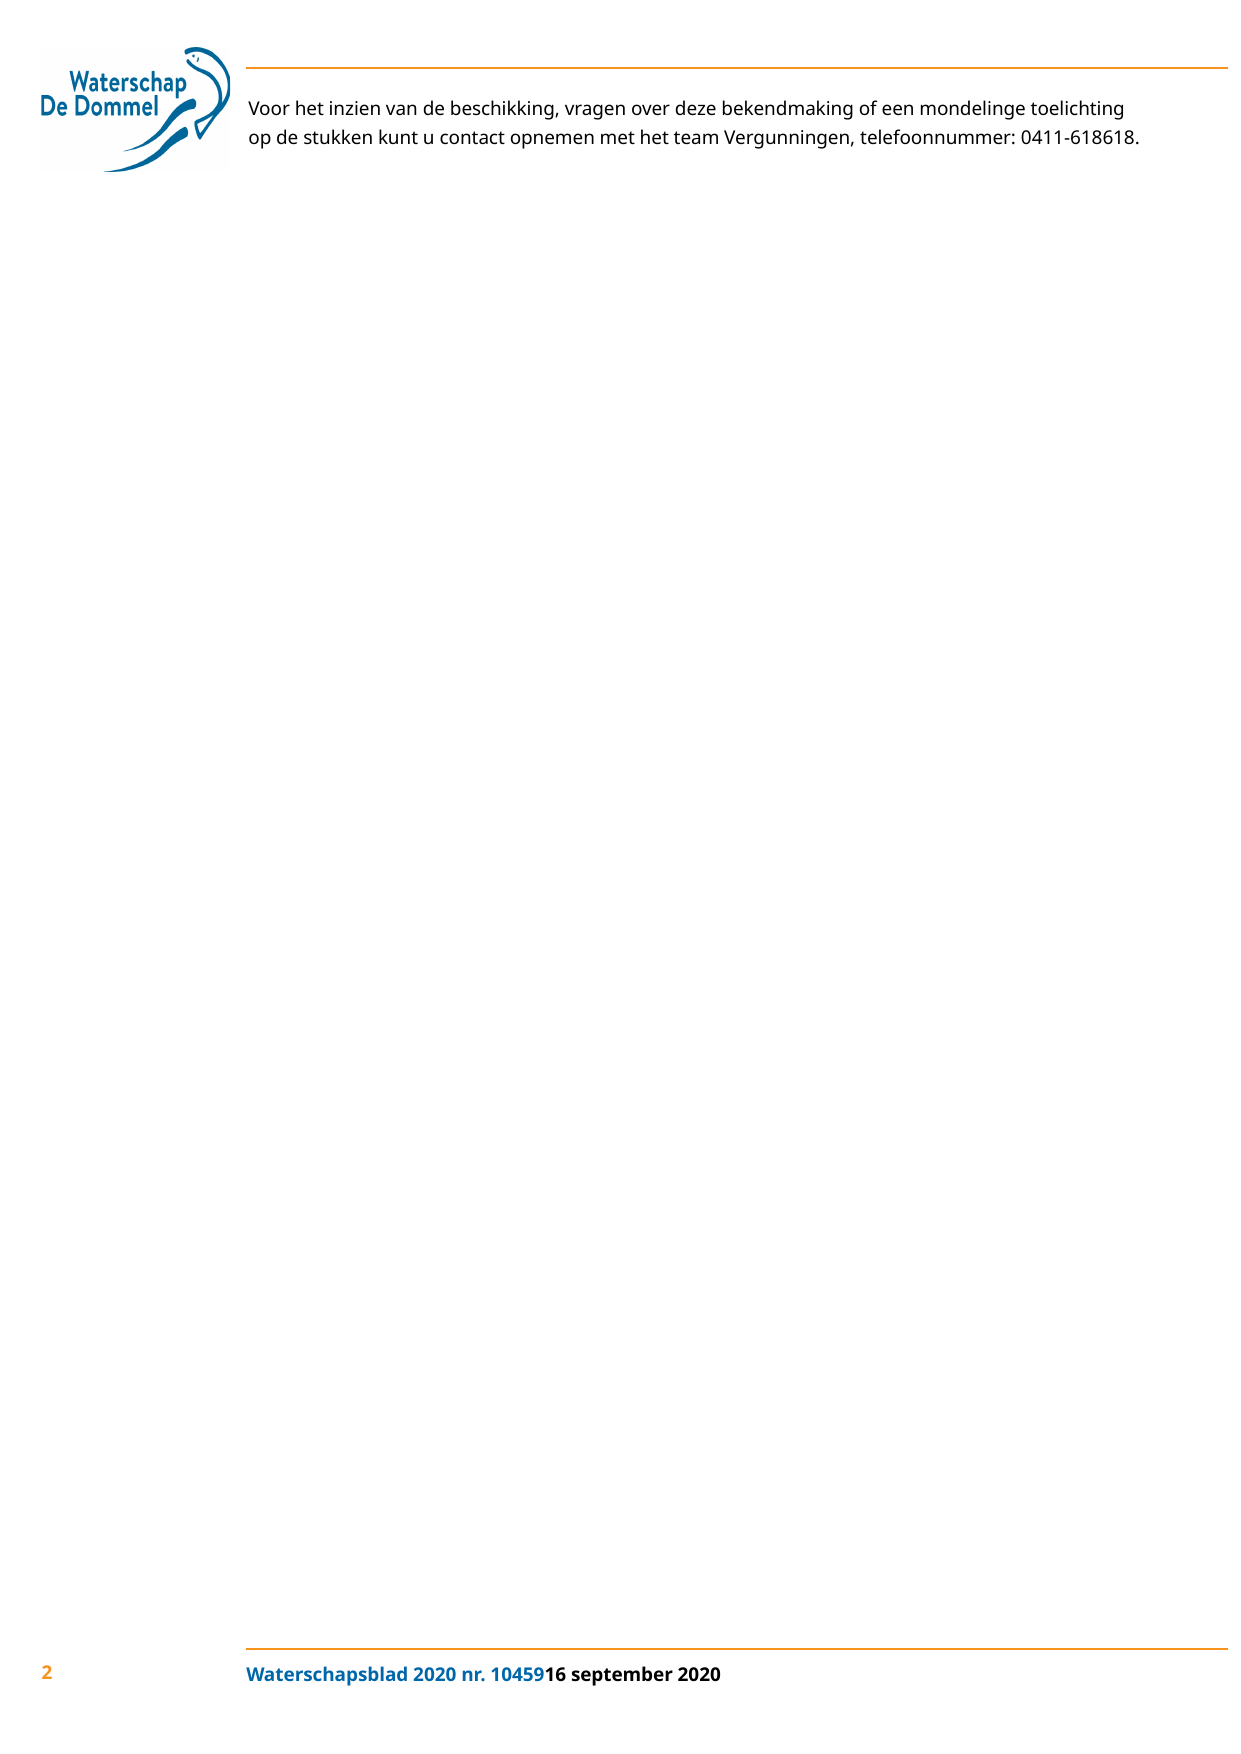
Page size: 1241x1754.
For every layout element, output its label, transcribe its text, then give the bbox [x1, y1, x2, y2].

text Voor het inzien van de beschikking, vragen over deze bekendmaking of een mondelinge toelichting op de stukken kunt u contact opnemen met het team Vergunningen, telefoonnummer: 0411-618618. [248, 95, 1152, 150]
picture [41, 47, 231, 172]
picture [198, 118, 210, 131]
picture [204, 47, 231, 76]
picture [45, 99, 51, 111]
